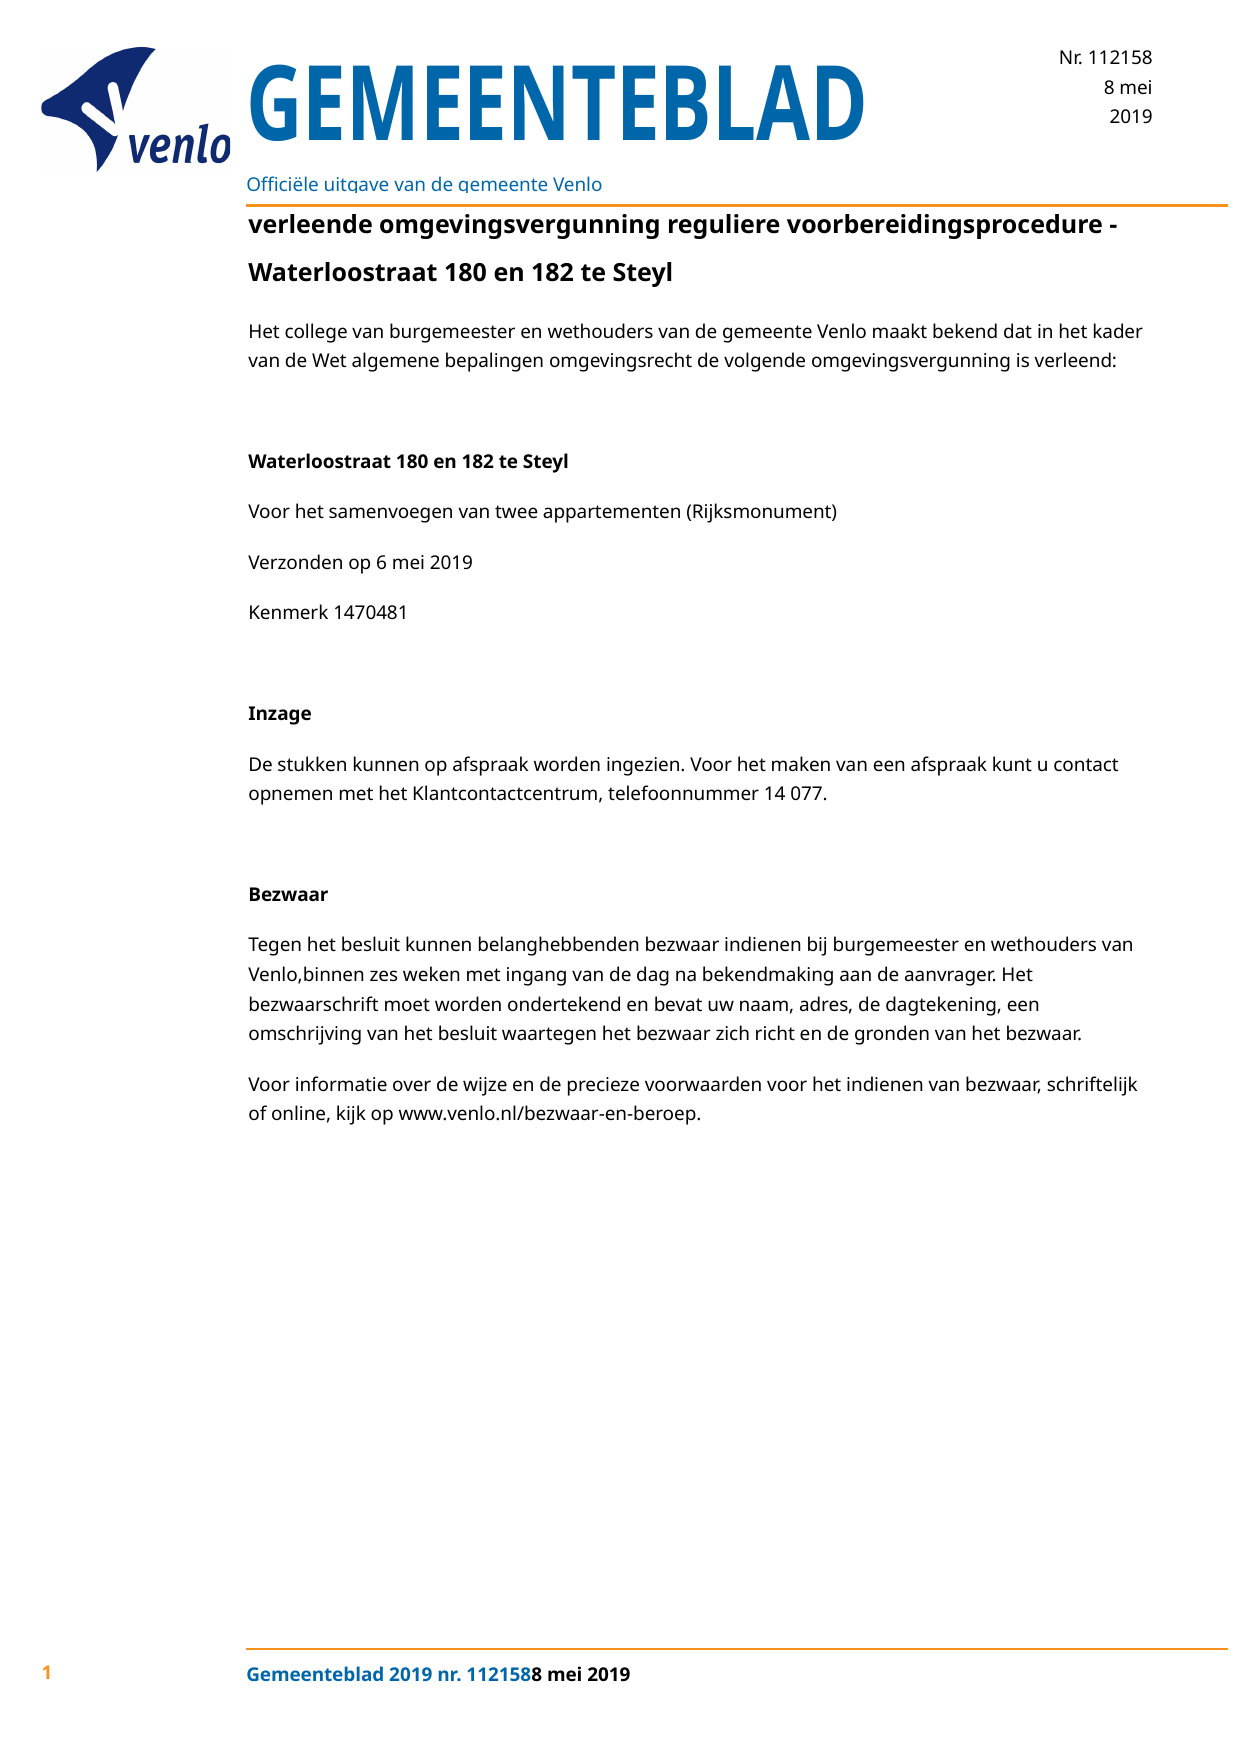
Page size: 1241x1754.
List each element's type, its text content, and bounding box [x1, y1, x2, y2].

text Het college van burgemeester en wethouders van de gemeente Venlo maakt bekend dat in het kader van de Wet algemene bepalingen omgevingsrecht de volgende omgevingsvergunning is verleend: [248, 318, 1152, 373]
text Bezwaar [248, 881, 1152, 907]
text Voor informatie over de wijze en de precieze voorwaarden voor het indienen van bezwaar, schriftelijk of online, kijk op www.venlo.nl/bezwaar-en-beroep. [248, 1071, 1152, 1126]
text De stukken kunnen op afspraak worden ingezien. Voor het maken van een afspraak kunt u contact opnemen met het Klantcontactcentrum, telefoonnummer 14 077. [248, 751, 1152, 806]
text Verzonden op 6 mei 2019 [248, 549, 1152, 575]
text Waterloostraat 180 en 182 te Steyl [248, 448, 1152, 474]
text Inzage [248, 700, 1152, 726]
picture [41, 47, 231, 172]
text Kenmerk 1470481 [248, 599, 1152, 625]
text Voor het samenvoegen van twee appartementen (Rijksmonument) [248, 499, 1152, 524]
text Tegen het besluit kunnen belanghebbenden bezwaar indienen bij burgemeester en wethouders van Venlo,binnen zes weken met ingang van de dag na bekendmaking aan de aanvrager. Het bezwaarschrift moet worden ondertekend en bevat uw naam, adres, de dagtekening, een omschrijving van het besluit waartegen het bezwaar zich richt en de gronden van het bezwaar. [248, 932, 1152, 1046]
text verleende omgevingsvergunning reguliere voorbereidingsprocedure - Waterloostraat 180 en 182 te Steyl [248, 207, 1152, 288]
